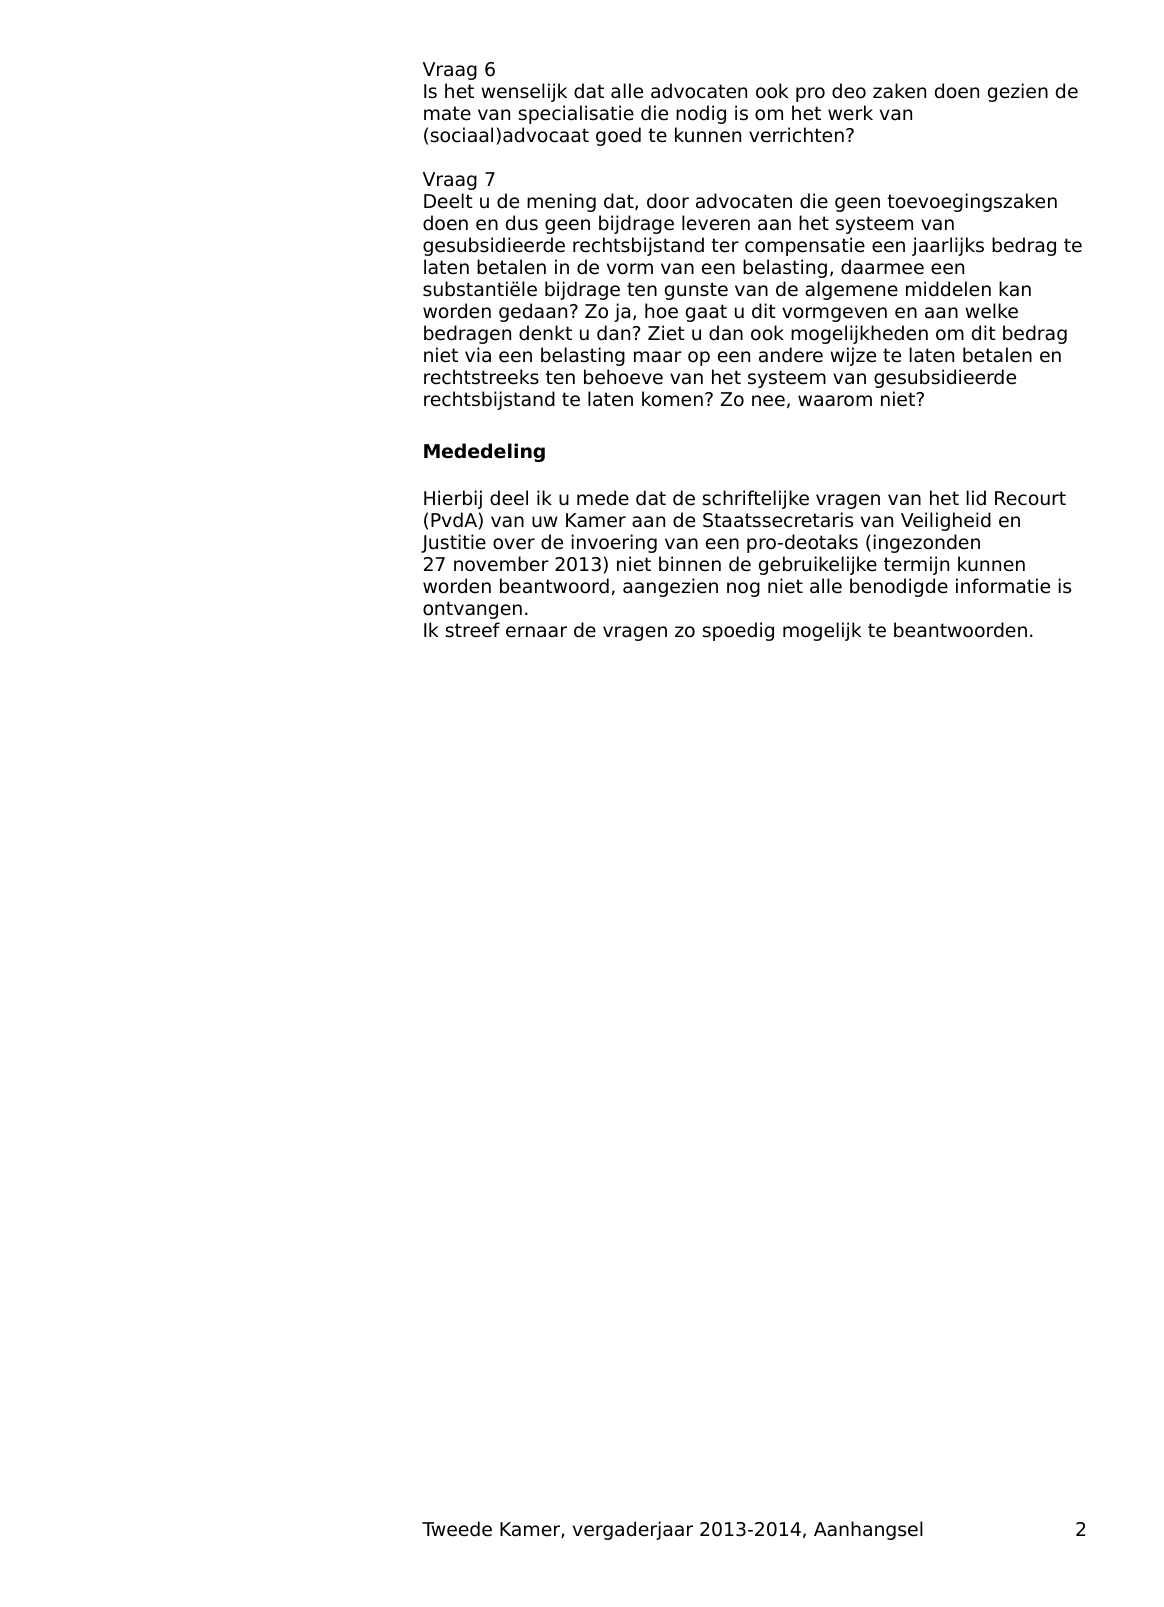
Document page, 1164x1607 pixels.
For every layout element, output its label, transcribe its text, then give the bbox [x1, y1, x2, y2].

text Vraag 6 [422, 59, 1087, 81]
text Hierbij deel ik u mede dat de schriftelijke vragen van het lid Recourt (PvdA) van uw Kamer aan de Staatssecretaris van Veiligheid en Justitie over de invoering van een pro-deotaks (ingezonden 27 november 2013) niet binnen de gebruikelijke termijn kunnen worden beantwoord, aangezien nog niet alle benodigde informatie is ontvangen. [422, 488, 1087, 620]
text Is het wenselijk dat alle advocaten ook pro deo zaken doen gezien de mate van specialisatie die nodig is om het werk van (sociaal)advocaat goed te kunnen verrichten? [422, 81, 1087, 147]
subtitle Mededeling [422, 441, 1087, 463]
text Ik streef ernaar de vragen zo spoedig mogelijk te beantwoorden. [422, 620, 1087, 642]
text Vraag 7 [422, 169, 1087, 191]
text Deelt u de mening dat, door advocaten die geen toevoegingszaken doen en dus geen bijdrage leveren aan het systeem van gesubsidieerde rechtsbijstand ter compensatie een jaarlijks bedrag te laten betalen in de vorm van een belasting, daarmee een substantiële bijdrage ten gunste van de algemene middelen kan worden gedaan? Zo ja, hoe gaat u dit vormgeven en aan welke bedragen denkt u dan? Ziet u dan ook mogelijkheden om dit bedrag niet via een belasting maar op een andere wijze te laten betalen en rechtstreeks ten behoeve van het systeem van gesubsidieerde rechtsbijstand te laten komen? Zo nee, waarom niet? [422, 191, 1087, 411]
